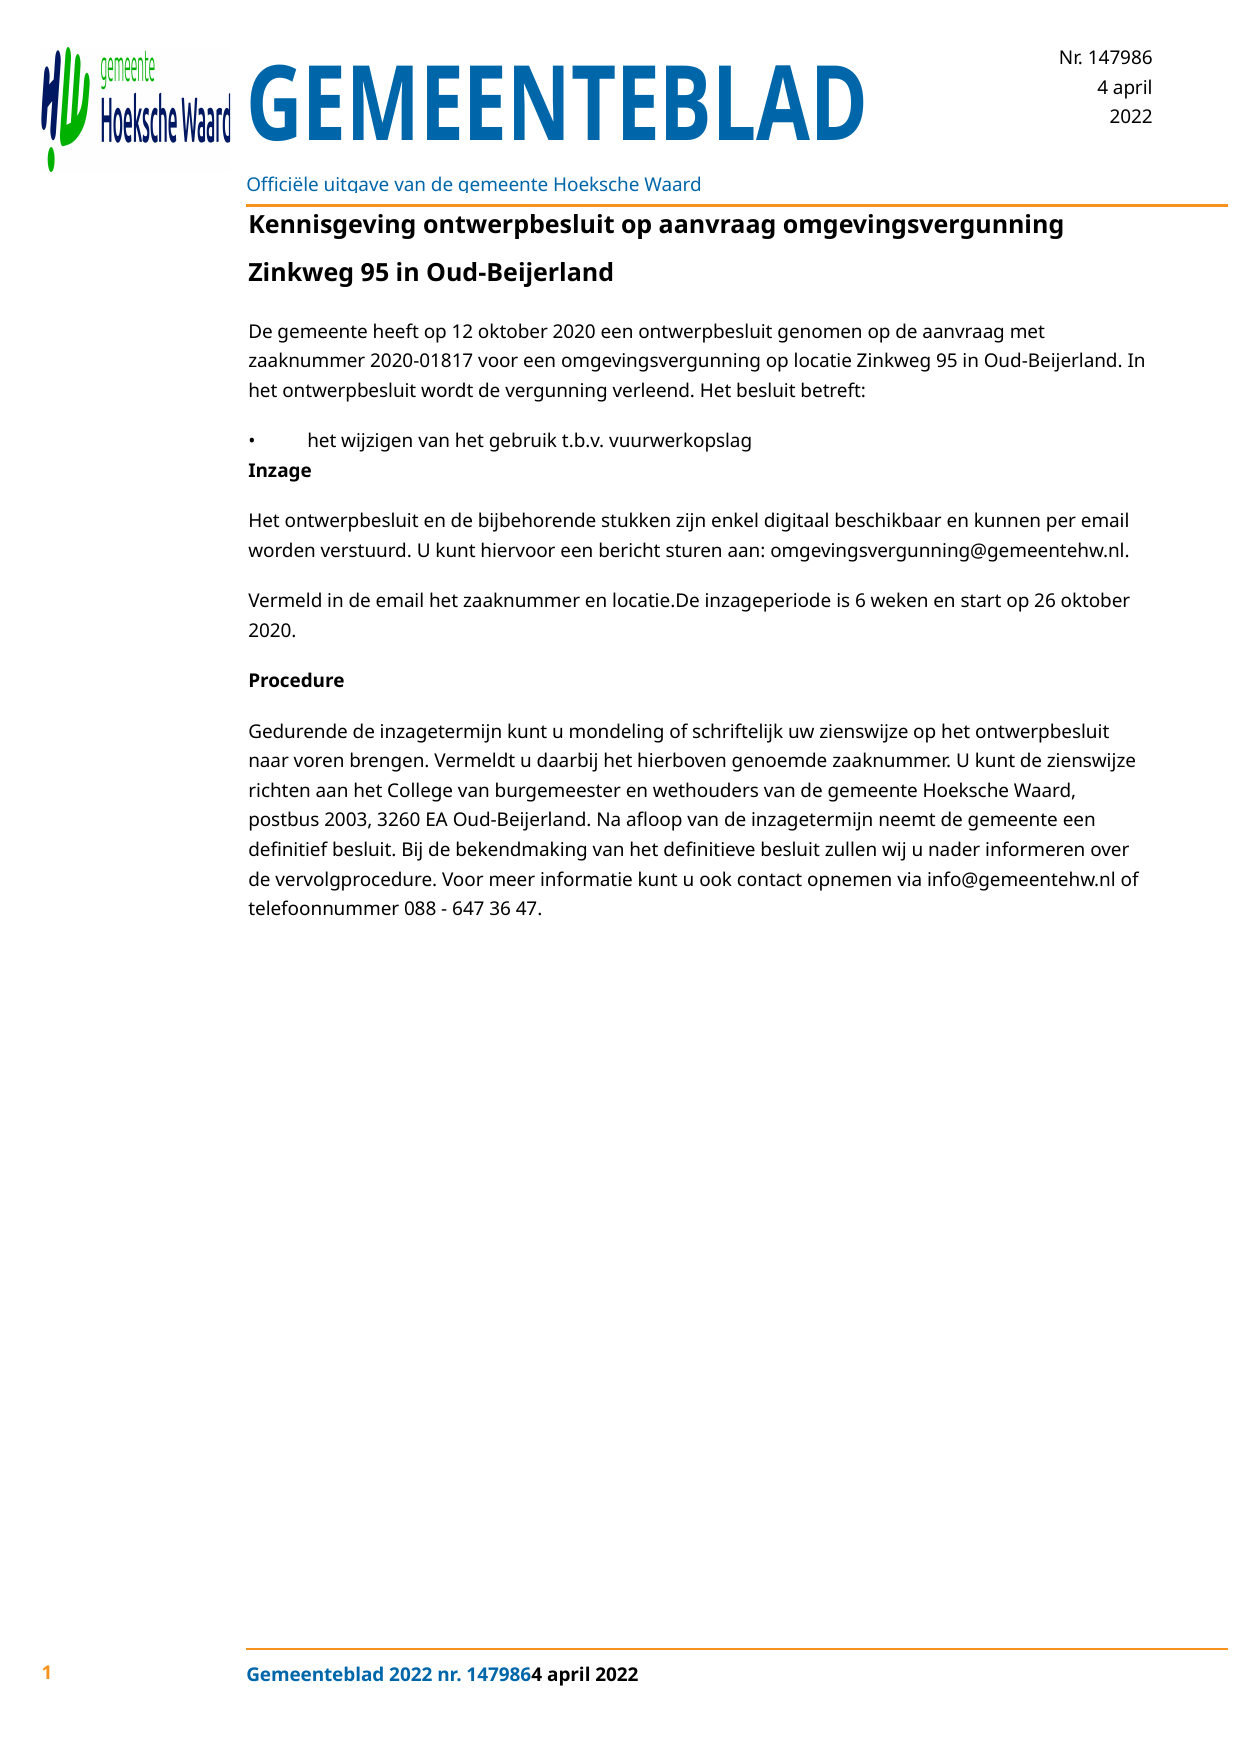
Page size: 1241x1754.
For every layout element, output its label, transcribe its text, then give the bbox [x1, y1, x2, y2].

text Procedure [248, 667, 1152, 693]
text Gedurende de inzagetermijn kunt u mondeling of schriftelijk uw zienswijze op het ontwerpbesluit naar voren brengen. Vermeldt u daarbij het hierboven genoemde zaaknummer. U kunt de zienswijze richten aan het College van burgemeester en wethouders van de gemeente Hoeksche Waard, postbus 2003, 3260 EA Oud-Beijerland. Na afloop van de inzagetermijn neemt de gemeente een definitief besluit. Bij de bekendmaking van het definitieve besluit zullen wij u nader informeren over de vervolgprocedure. Voor meer informatie kunt u ook contact opnemen via info@gemeentehw.nl of telefoonnummer 088 - 647 36 47. [248, 718, 1152, 921]
text Inzage [248, 457, 1152, 483]
text Kennisgeving ontwerpbesluit op aanvraag omgevingsvergunning Zinkweg 95 in Oud-Beijerland [248, 207, 1152, 288]
text Het ontwerpbesluit en de bijbehorende stukken zijn enkel digitaal beschikbaar en kunnen per email worden verstuurd. U kunt hiervoor een bericht sturen aan: omgevingsvergunning@gemeentehw.nl. [248, 507, 1152, 563]
text De gemeente heeft op 12 oktober 2020 een ontwerpbesluit genomen op de aanvraag met zaaknummer 2020-01817 voor een omgevingsvergunning op locatie Zinkweg 95 in Oud-Beijerland. In het ontwerpbesluit wordt de vergunning verleend. Het besluit betreft: [248, 318, 1152, 403]
picture [41, 47, 231, 172]
list het wijzigen van het gebruik t.b.v. vuurwerkopslag [248, 427, 1152, 453]
text Vermeld in de email het zaaknummer en locatie.De inzageperiode is 6 weken en start op 26 oktober 2020. [248, 587, 1152, 643]
